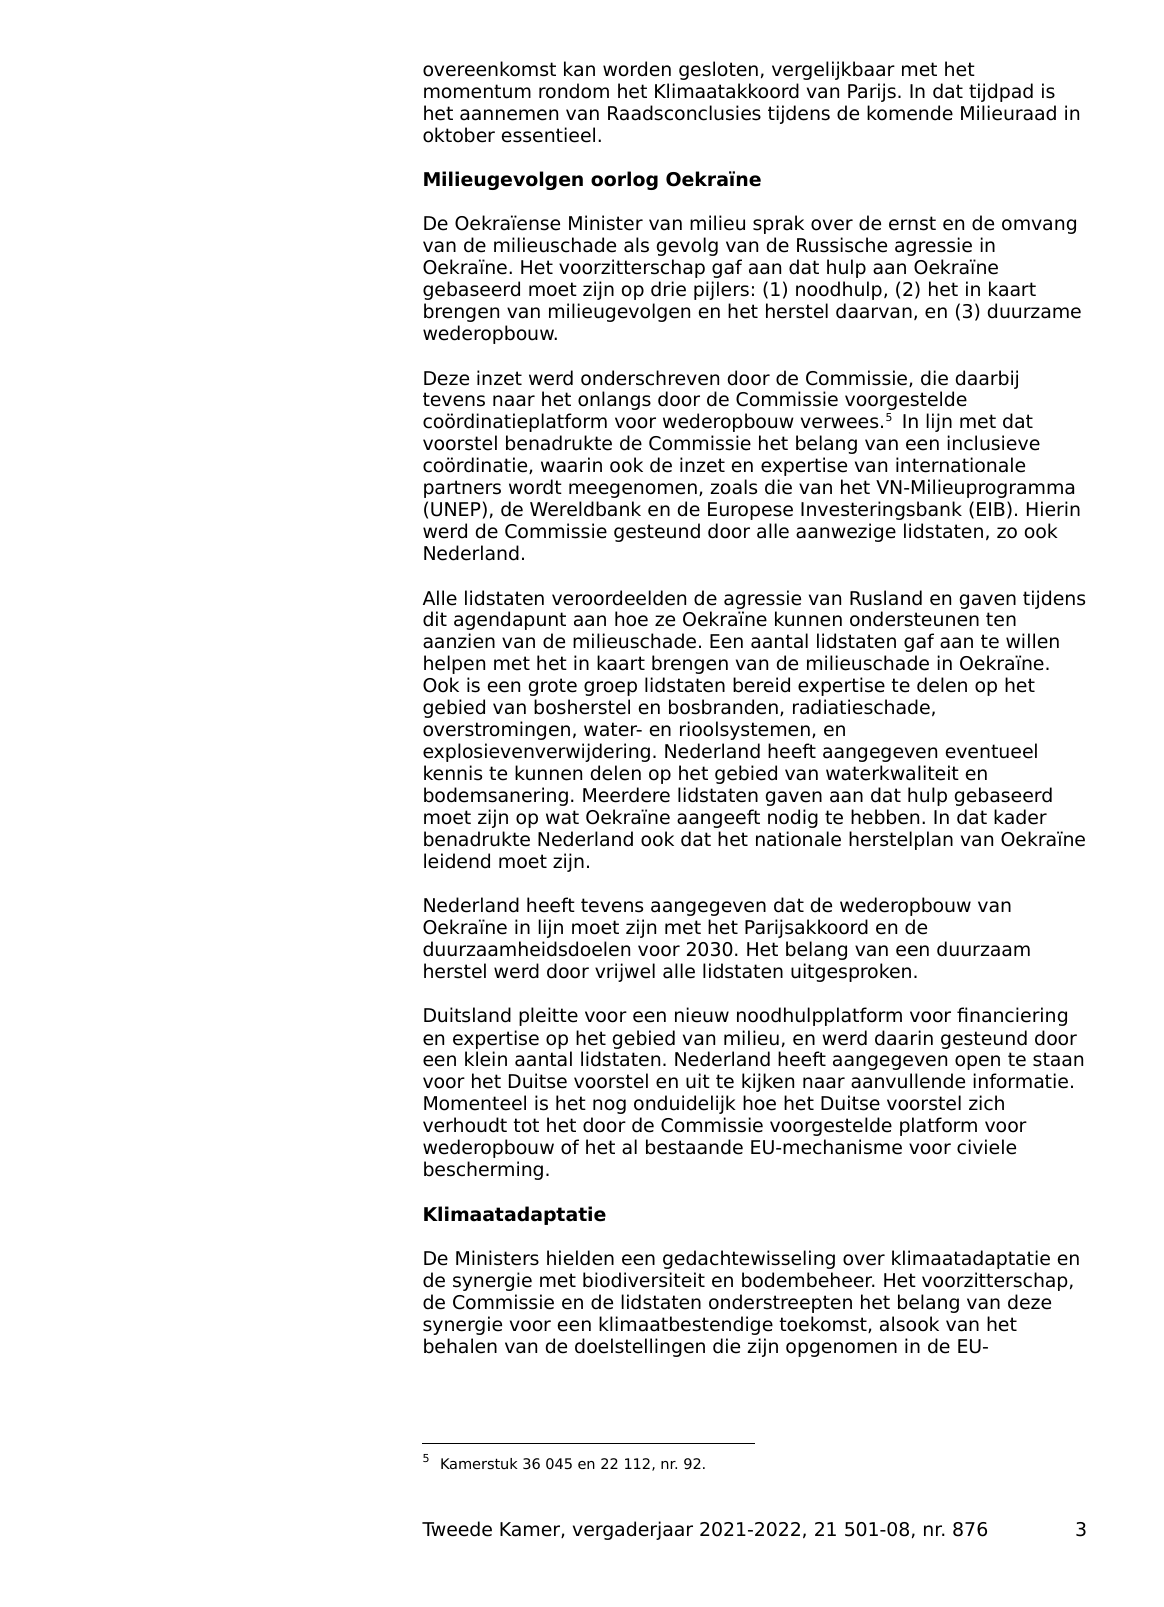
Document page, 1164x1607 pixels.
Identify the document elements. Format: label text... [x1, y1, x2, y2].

text Kamerstuk 36 045 en 22 112, nr. 92. [422, 1452, 1087, 1474]
text De Ministers hielden een gedachtewisseling over klimaatadaptatie en de synergie met biodiversiteit en bodembeheer. Het voorzitterschap, de Commissie en de lidstaten onderstreepten het belang van deze synergie voor een klimaatbestendige toekomst, alsook van het behalen van de doelstellingen die zijn opgenomen in de EU- [422, 1248, 1087, 1357]
text Duitsland pleitte voor een nieuw noodhulpplatform voor financiering en expertise op het gebied van milieu, en werd daarin gesteund door een klein aantal lidstaten. Nederland heeft aangegeven open te staan voor het Duitse voorstel en uit te kijken naar aanvullende informatie. Momenteel is het nog onduidelijk hoe het Duitse voorstel zich verhoudt tot het door de Commissie voorgestelde platform voor wederopbouw of het al bestaande EU-mechanisme voor civiele bescherming. [422, 1005, 1087, 1181]
text overeenkomst kan worden gesloten, vergelijkbaar met het momentum rondom het Klimaatakkoord van Parijs. In dat tijdpad is het aannemen van Raadsconclusies tijdens de komende Milieuraad in oktober essentieel. [422, 59, 1087, 147]
text Alle lidstaten veroordeelden de agressie van Rusland en gaven tijdens dit agendapunt aan hoe ze Oekraïne kunnen ondersteunen ten aanzien van de milieuschade. Een aantal lidstaten gaf aan te willen helpen met het in kaart brengen van de milieuschade in Oekraïne. Ook is een grote groep lidstaten bereid expertise te delen op het gebied van bosherstel en bosbranden, radiatieschade, overstromingen, water- en rioolsystemen, en explosievenverwijdering. Nederland heeft aangegeven eventueel kennis te kunnen delen op het gebied van waterkwaliteit en bodemsanering. Meerdere lidstaten gaven aan dat hulp gebaseerd moet zijn op wat Oekraïne aangeeft nodig te hebben. In dat kader benadrukte Nederland ook dat het nationale herstelplan van Oekraïne leidend moet zijn. [422, 587, 1087, 873]
text Nederland heeft tevens aangegeven dat de wederopbouw van Oekraïne in lijn moet zijn met het Parijsakkoord en de duurzaamheidsdoelen voor 2030. Het belang van een duurzaam herstel werd door vrijwel alle lidstaten uitgesproken. [422, 895, 1087, 983]
subtitle Klimaatadaptatie [422, 1203, 1087, 1225]
text De Oekraïense Minister van milieu sprak over de ernst en de omvang van de milieuschade als gevolg van de Russische agressie in Oekraïne. Het voorzitterschap gaf aan dat hulp aan Oekraïne gebaseerd moet zijn op drie pijlers: (1) noodhulp, (2) het in kaart brengen van milieugevolgen en het herstel daarvan, en (3) duurzame wederopbouw. [422, 213, 1087, 345]
text Deze inzet werd onderschreven door de Commissie, die daarbij tevens naar het onlangs door de Commissie voorgestelde coördinatieplatform voor wederopbouw verwees. In lijn met dat voorstel benadrukte de Commissie het belang van een inclusieve coördinatie, waarin ook de inzet en expertise van internationale partners wordt meegenomen, zoals die van het VN-Milieuprogramma (UNEP), de Wereldbank en de Europese Investeringsbank (EIB). Hierin werd de Commissie gesteund door alle aanwezige lidstaten, zo ook Nederland. [422, 367, 1087, 565]
subtitle Milieugevolgen oorlog Oekraïne [422, 169, 1087, 191]
